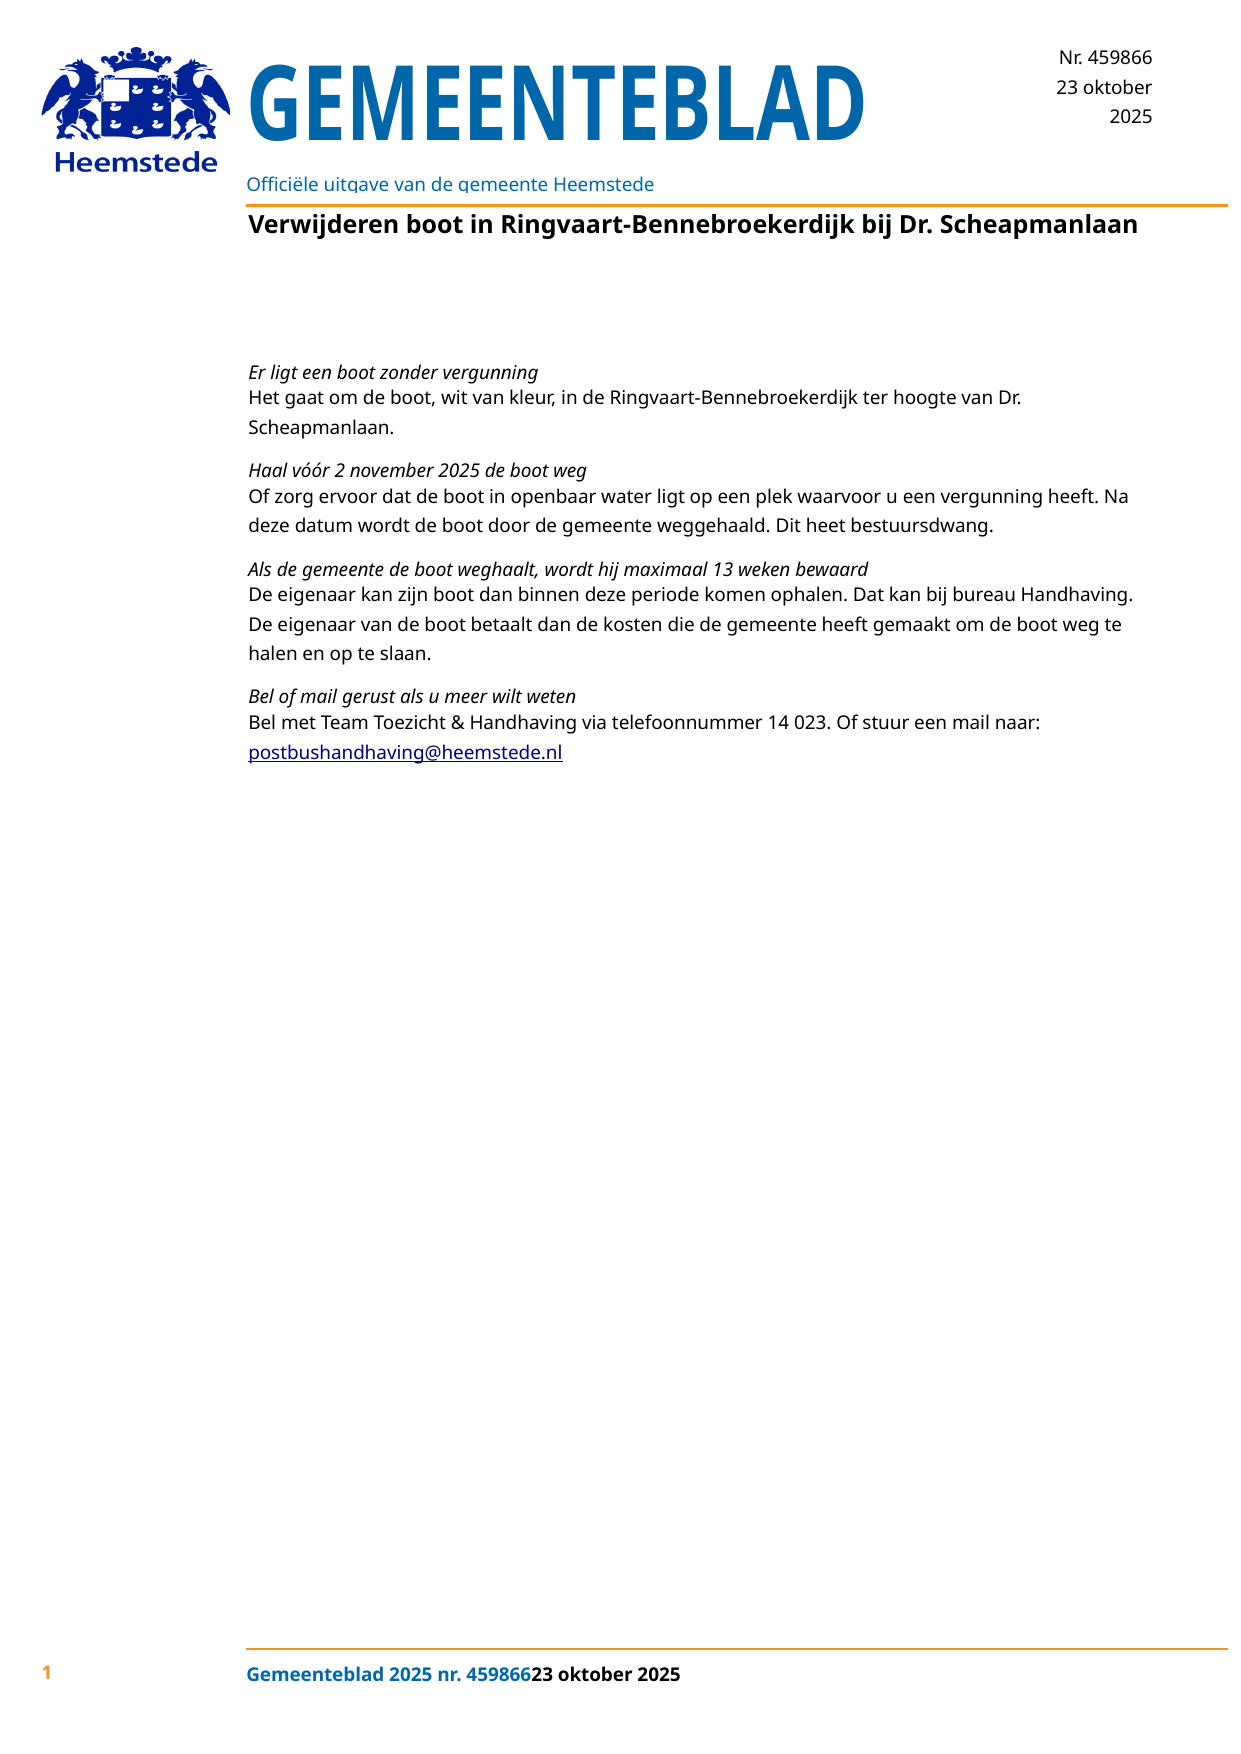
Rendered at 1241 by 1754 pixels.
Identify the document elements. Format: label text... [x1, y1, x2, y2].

text Er ligt een boot zonder vergunning [248, 359, 1152, 384]
text Haal vóór 2 november 2025 de boot weg [248, 457, 1152, 483]
text Als de gemeente de boot weghaalt, wordt hij maximaal 13 weken bewaard [248, 556, 1152, 581]
text Of zorg ervoor dat de boot in openbaar water ligt op een plek waarvoor u een vergunning heeft. Na deze datum wordt de boot door de gemeente weggehaald. Dit heet bestuursdwang. [248, 483, 1152, 538]
text Het gaat om de boot, wit van kleur, in de Ringvaart-Bennebroekerdijk ter hoogte van Dr. Scheapmanlaan. [248, 384, 1152, 440]
text Verwijderen boot in Ringvaart-Bennebroekerdijk bij Dr. Scheapmanlaan [248, 207, 1152, 241]
text Bel of mail gerust als u meer wilt weten [248, 684, 1152, 709]
text De eigenaar kan zijn boot dan binnen deze periode komen ophalen. Dat kan bij bureau Handhaving. De eigenaar van de boot betaalt dan de kosten die de gemeente heeft gemaakt om de boot weg te halen en op te slaan. [248, 581, 1152, 666]
picture [41, 47, 231, 172]
text Bel met Team Toezicht & Handhaving via telefoonnummer 14 023. Of stuur een mail naar: postbushandhaving@heemstede.nl [248, 709, 1152, 765]
